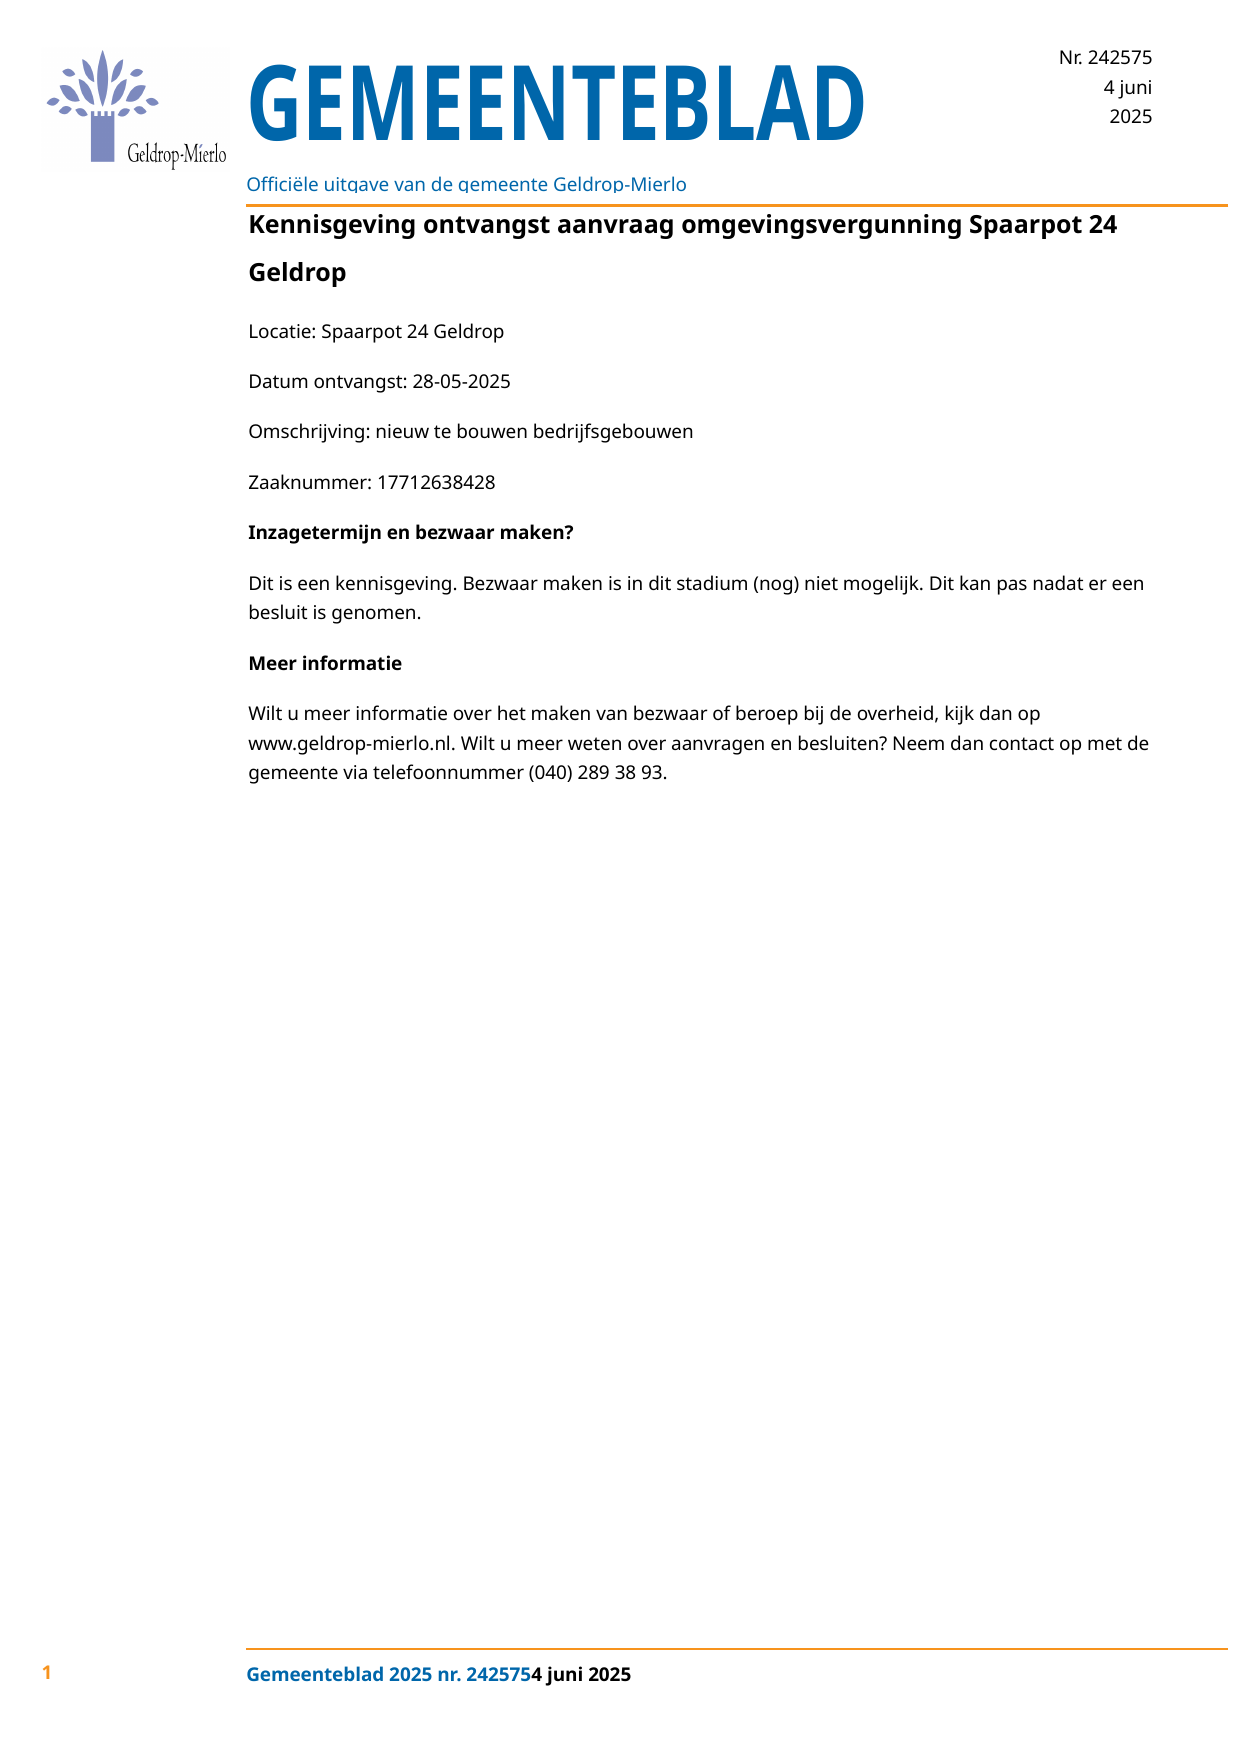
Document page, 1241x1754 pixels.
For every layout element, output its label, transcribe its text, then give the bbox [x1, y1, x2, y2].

text Inzagetermijn en bezwaar maken? [248, 519, 1152, 545]
text Zaaknummer: 17712638428 [248, 469, 1152, 495]
text Meer informatie [248, 650, 1152, 676]
text Kennisgeving ontvangst aanvraag omgevingsvergunning Spaarpot 24 Geldrop [248, 207, 1152, 288]
text Wilt u meer informatie over het maken van bezwaar of beroep bij de overheid, kijk dan op www.geldrop-mierlo.nl. Wilt u meer weten over aanvragen en besluiten? Neem dan contact op met de gemeente via telefoonnummer (040) 289 38 93. [248, 700, 1152, 785]
text Locatie: Spaarpot 24 Geldrop [248, 318, 1152, 344]
text Omschrijving: nieuw te bouwen bedrijfsgebouwen [248, 419, 1152, 444]
text Datum ontvangst: 28-05-2025 [248, 368, 1152, 394]
picture [41, 47, 231, 172]
text Dit is een kennisgeving. Bezwaar maken is in dit stadium (nog) niet mogelijk. Dit kan pas nadat er een besluit is genomen. [248, 570, 1152, 625]
